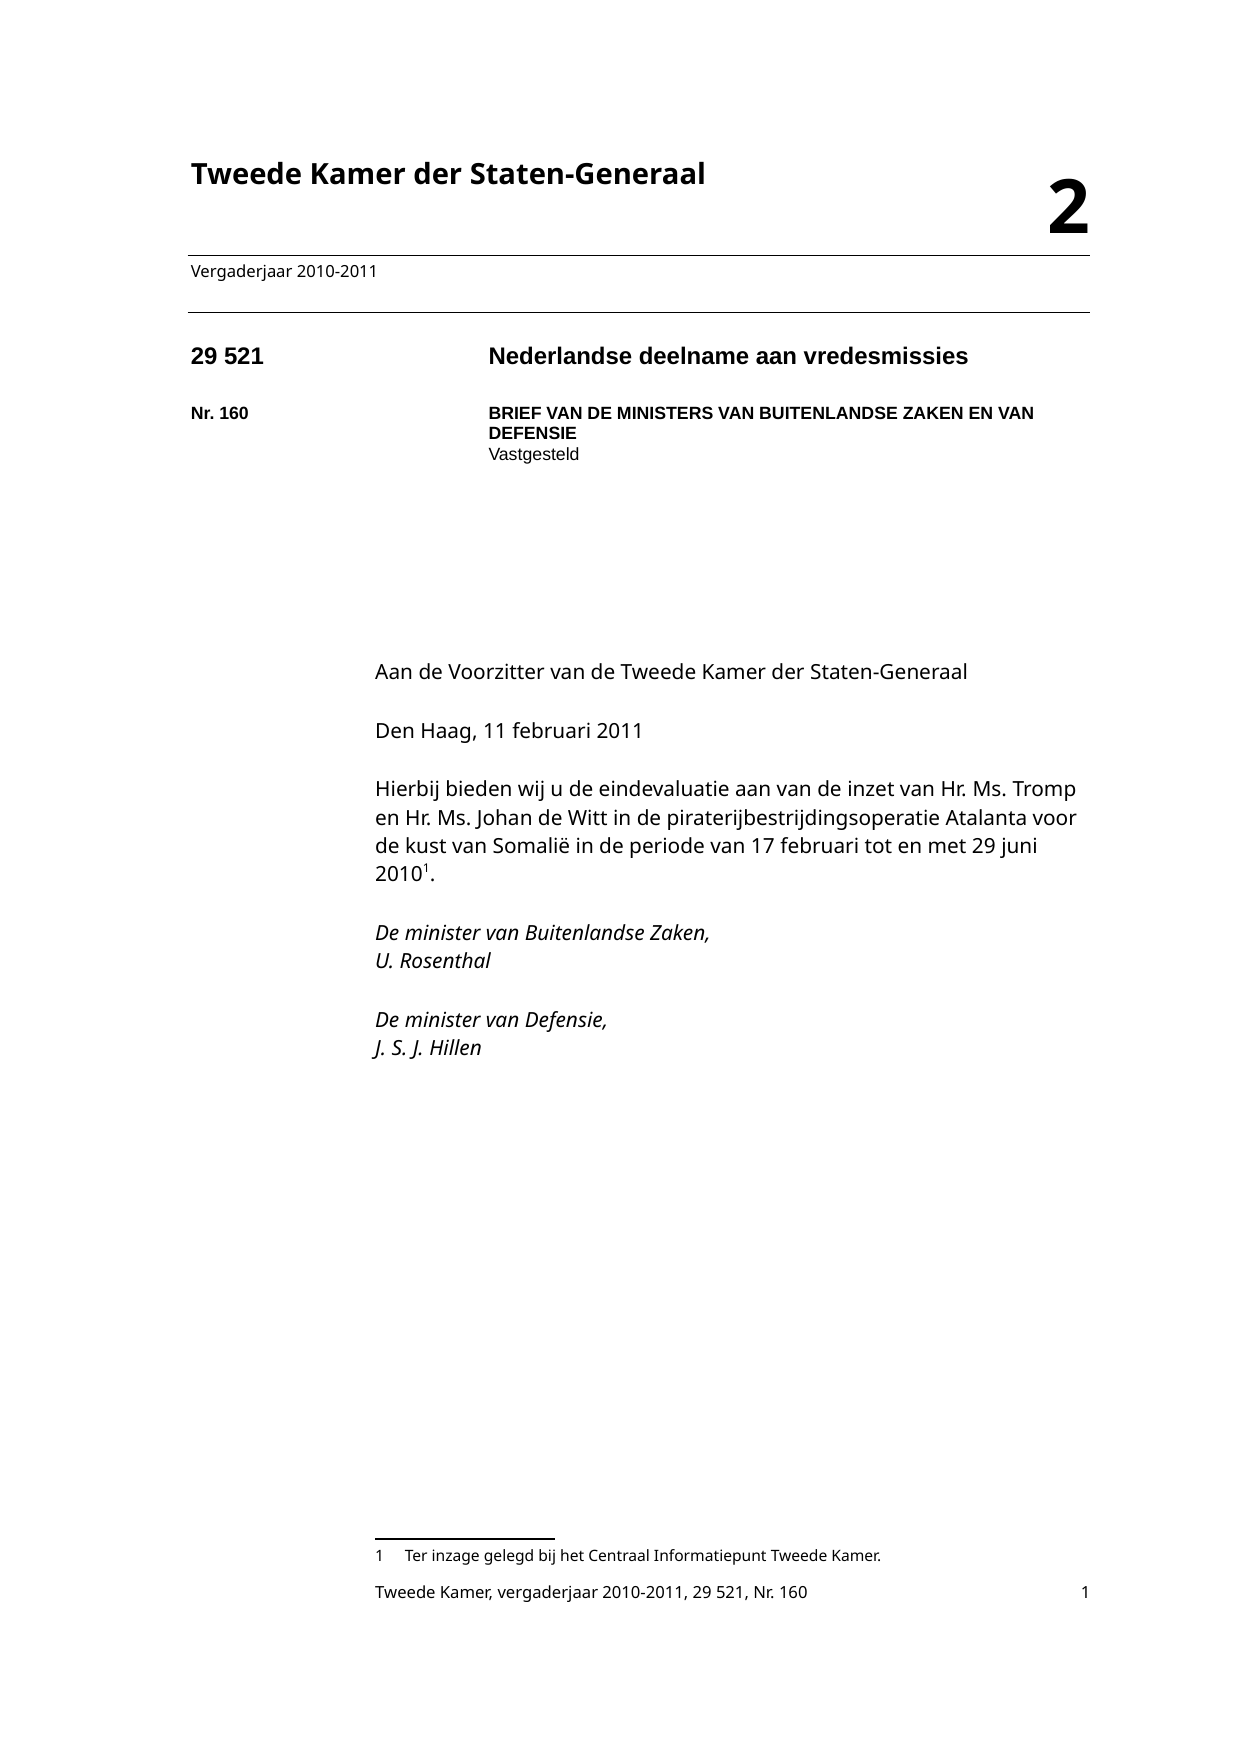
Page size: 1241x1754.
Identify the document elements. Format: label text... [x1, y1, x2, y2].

table_cell Vergaderjaar 2010-2011 [188, 256, 485, 312]
table_cell [188, 313, 485, 339]
table_header 2 [910, 150, 1090, 255]
text J. S. J. Hillen [375, 1033, 1090, 1062]
text Hierbij bieden wij u de eindevaluatie aan van de inzet van Hr. Ms. Tromp en Hr. Ms. Johan de Witt in de piraterijbestrijdingsoperatie Atalanta voor de kust van Somalië in de periode van 17 februari tot en met 29 juni 2010. [375, 774, 1090, 888]
table_cell BRIEF VAN DE MINISTERS VAN BUITENLANDSE ZAKEN EN VAN DEFENSIE Vastgesteld [485, 399, 1090, 539]
table_cell 29 521 [188, 339, 485, 399]
table_cell Nr. 160 [188, 399, 485, 539]
table_cell Nederlandse deelname aan vredesmissies [485, 339, 1090, 399]
text Den Haag, 11 februari 2011 [375, 716, 1090, 744]
table_cell [485, 313, 1090, 339]
table_header Tweede Kamer der Staten-Generaal [188, 150, 909, 255]
table_cell [485, 256, 1090, 312]
text De minister van Buitenlandse Zaken, [375, 918, 1090, 946]
text Ter inzage gelegd bij het Centraal Informatiepunt Tweede Kamer. [375, 1538, 1090, 1566]
text Aan de Voorzitter van de Tweede Kamer der Staten-Generaal [375, 657, 1090, 686]
text De minister van Defensie, [375, 1005, 1090, 1033]
text U. Rosenthal [375, 946, 1090, 975]
